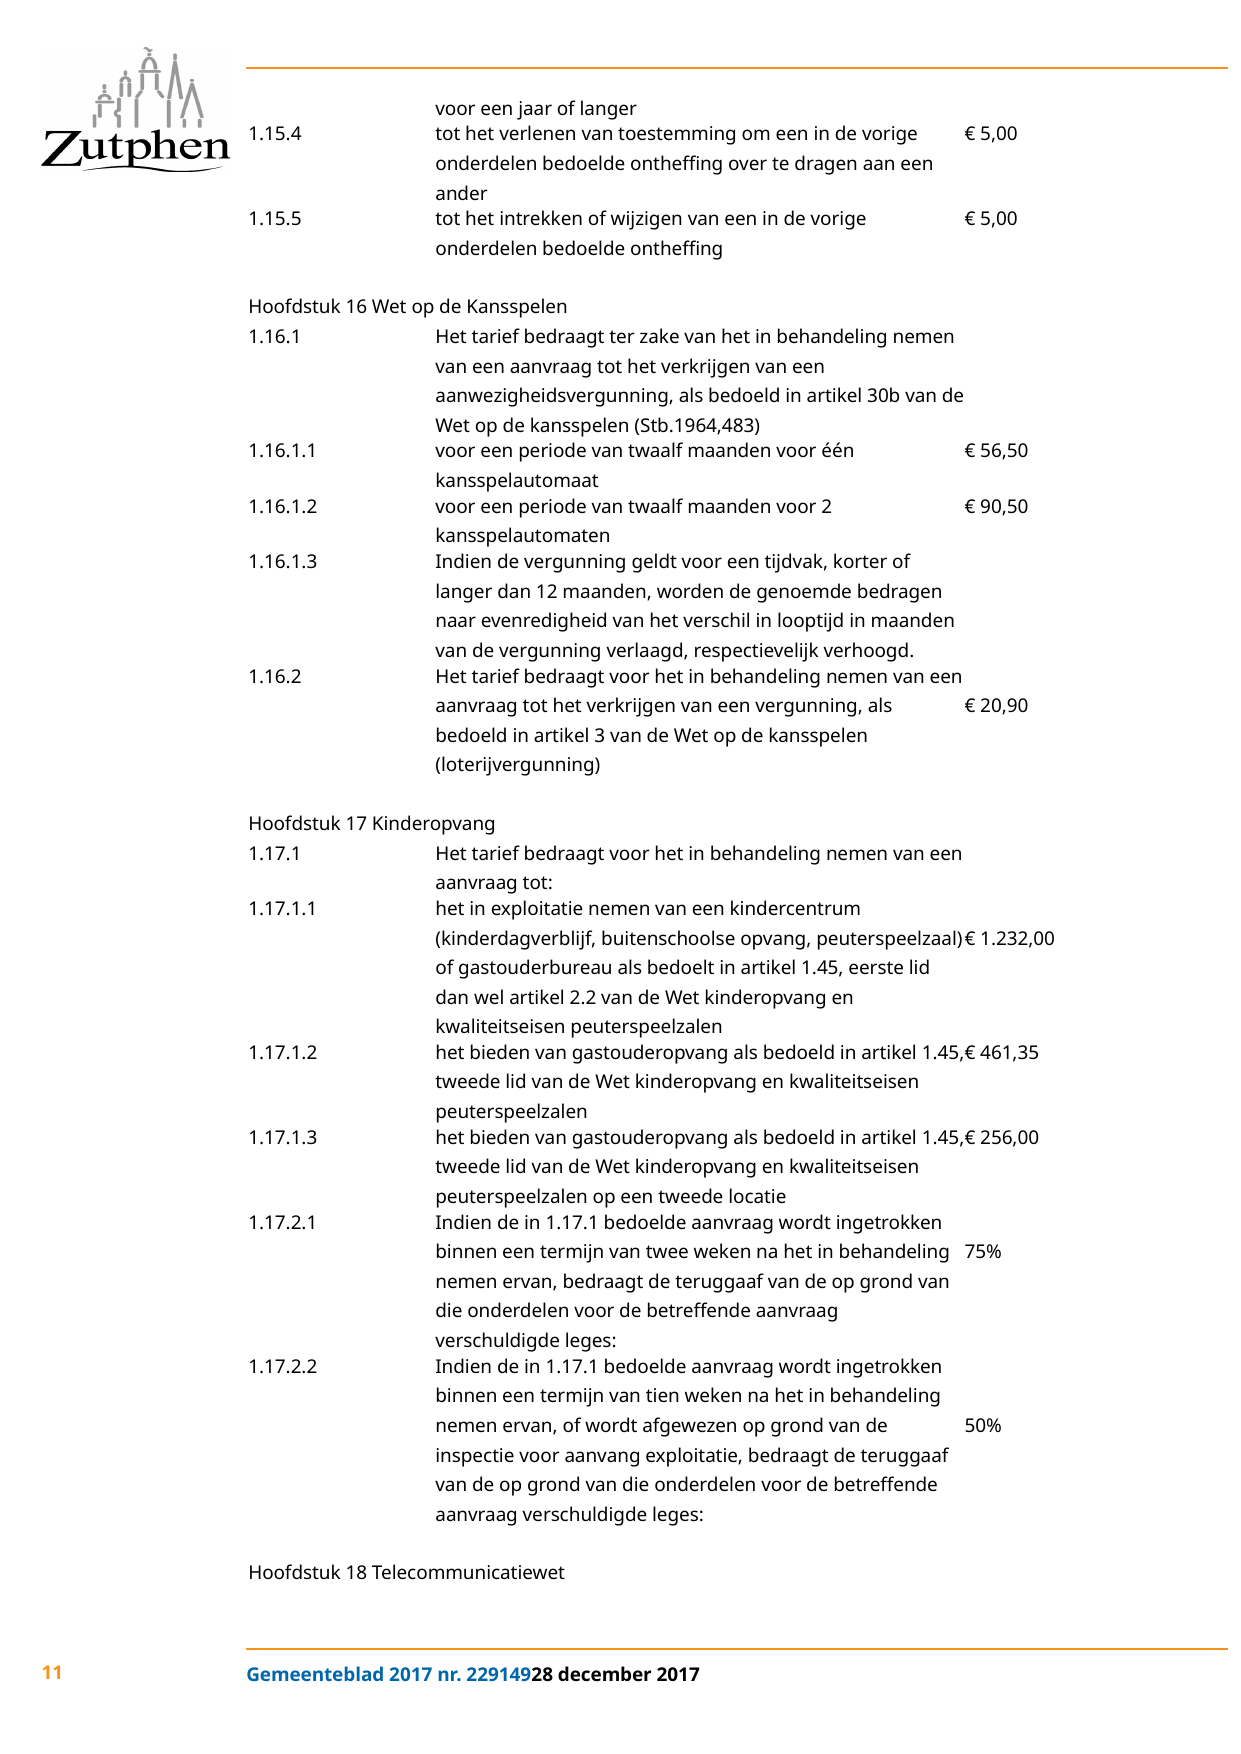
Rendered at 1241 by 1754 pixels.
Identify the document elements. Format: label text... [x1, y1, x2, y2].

table_cell 1.15.5 [248, 205, 435, 261]
table_cell € 1.232,00 [964, 895, 1152, 1039]
table_cell 50% [964, 1353, 1152, 1527]
table_cell € 20,90 [964, 663, 1152, 777]
table_cell 1.16.1.2 [248, 493, 435, 548]
table_cell tot het intrekken of wijzigen van een in de vorige onderdelen bedoelde ontheffing [435, 205, 964, 261]
picture [41, 47, 231, 172]
table_header 1.17.1 [248, 840, 435, 895]
table_cell 1.17.1.3 [248, 1124, 435, 1209]
table_cell Indien de in 1.17.1 bedoelde aanvraag wordt ingetrokken binnen een termijn van tien weken na het in behandeling nemen ervan, of wordt afgewezen op grond van de inspectie voor aanvang exploitatie, bedraagt de teruggaaf van de op grond van die onderdelen voor de betreffende aanvraag verschuldigde leges: [435, 1353, 964, 1527]
table_cell 1.17.2.1 [248, 1209, 435, 1353]
table_cell Indien de in 1.17.1 bedoelde aanvraag wordt ingetrokken binnen een termijn van twee weken na het in behandeling nemen ervan, bedraagt de teruggaaf van de op grond van die onderdelen voor de betreffende aanvraag verschuldigde leges: [435, 1209, 964, 1353]
table_cell € 461,35 [964, 1039, 1152, 1124]
table_cell € 256,00 [964, 1124, 1152, 1209]
table_header [964, 840, 1152, 895]
table_cell [964, 95, 1152, 121]
table_cell 1.16.1.1 [248, 438, 435, 493]
table_cell voor een jaar of langer [435, 95, 964, 121]
table_cell 1.17.1.2 [248, 1039, 435, 1124]
table_cell € 5,00 [964, 205, 1152, 261]
table_header 1.16.1 [248, 323, 435, 438]
table_cell [248, 95, 435, 121]
table_cell € 90,50 [964, 493, 1152, 548]
text Hoofdstuk 16 Wet op de Kansspelen [248, 293, 1152, 319]
table_cell 75% [964, 1209, 1152, 1353]
table_cell € 56,50 [964, 438, 1152, 493]
table_cell 1.16.1.3 [248, 548, 435, 663]
table_cell 1.17.1.1 [248, 895, 435, 1039]
table_header Het tarief bedraagt ter zake van het in behandeling nemen van een aanvraag tot het verkrijgen van een aanwezigheidsvergunning, als bedoeld in artikel 30b van de Wet op de kansspelen (Stb.1964,483) [435, 323, 964, 438]
table_cell € 5,00 [964, 121, 1152, 205]
table_cell voor een periode van twaalf maanden voor 2 kansspelautomaten [435, 493, 964, 548]
table_cell [964, 548, 1152, 663]
table_cell Indien de vergunning geldt voor een tijdvak, korter of langer dan 12 maanden, worden de genoemde bedragen naar evenredigheid van het verschil in looptijd in maanden van de vergunning verlaagd, respectievelijk verhoogd. [435, 548, 964, 663]
table_cell 1.16.2 [248, 663, 435, 777]
table_cell het bieden van gastouderopvang als bedoeld in artikel 1.45, tweede lid van de Wet kinderopvang en kwaliteitseisen peuterspeelzalen [435, 1039, 964, 1124]
text Hoofdstuk 17 Kinderopvang [248, 810, 1152, 836]
table_header [964, 323, 1152, 438]
table_cell 1.15.4 [248, 121, 435, 205]
table_header Het tarief bedraagt voor het in behandeling nemen van een aanvraag tot: [435, 840, 964, 895]
text Hoofdstuk 18 Telecommunicatiewet [248, 1559, 1152, 1585]
table_cell het in exploitatie nemen van een kindercentrum (kinderdagverblijf, buitenschoolse opvang, peuterspeelzaal) of gastouderbureau als bedoelt in artikel 1.45, eerste lid dan wel artikel 2.2 van de Wet kinderopvang en kwaliteitseisen peuterspeelzalen [435, 895, 964, 1039]
table_cell Het tarief bedraagt voor het in behandeling nemen van een aanvraag tot het verkrijgen van een vergunning, als bedoeld in artikel 3 van de Wet op de kansspelen (loterijvergunning) [435, 663, 964, 777]
table_cell voor een periode van twaalf maanden voor één kansspelautomaat [435, 438, 964, 493]
table_cell het bieden van gastouderopvang als bedoeld in artikel 1.45, tweede lid van de Wet kinderopvang en kwaliteitseisen peuterspeelzalen op een tweede locatie [435, 1124, 964, 1209]
table_cell 1.17.2.2 [248, 1353, 435, 1527]
table_cell tot het verlenen van toestemming om een in de vorige onderdelen bedoelde ontheffing over te dragen aan een ander [435, 121, 964, 205]
